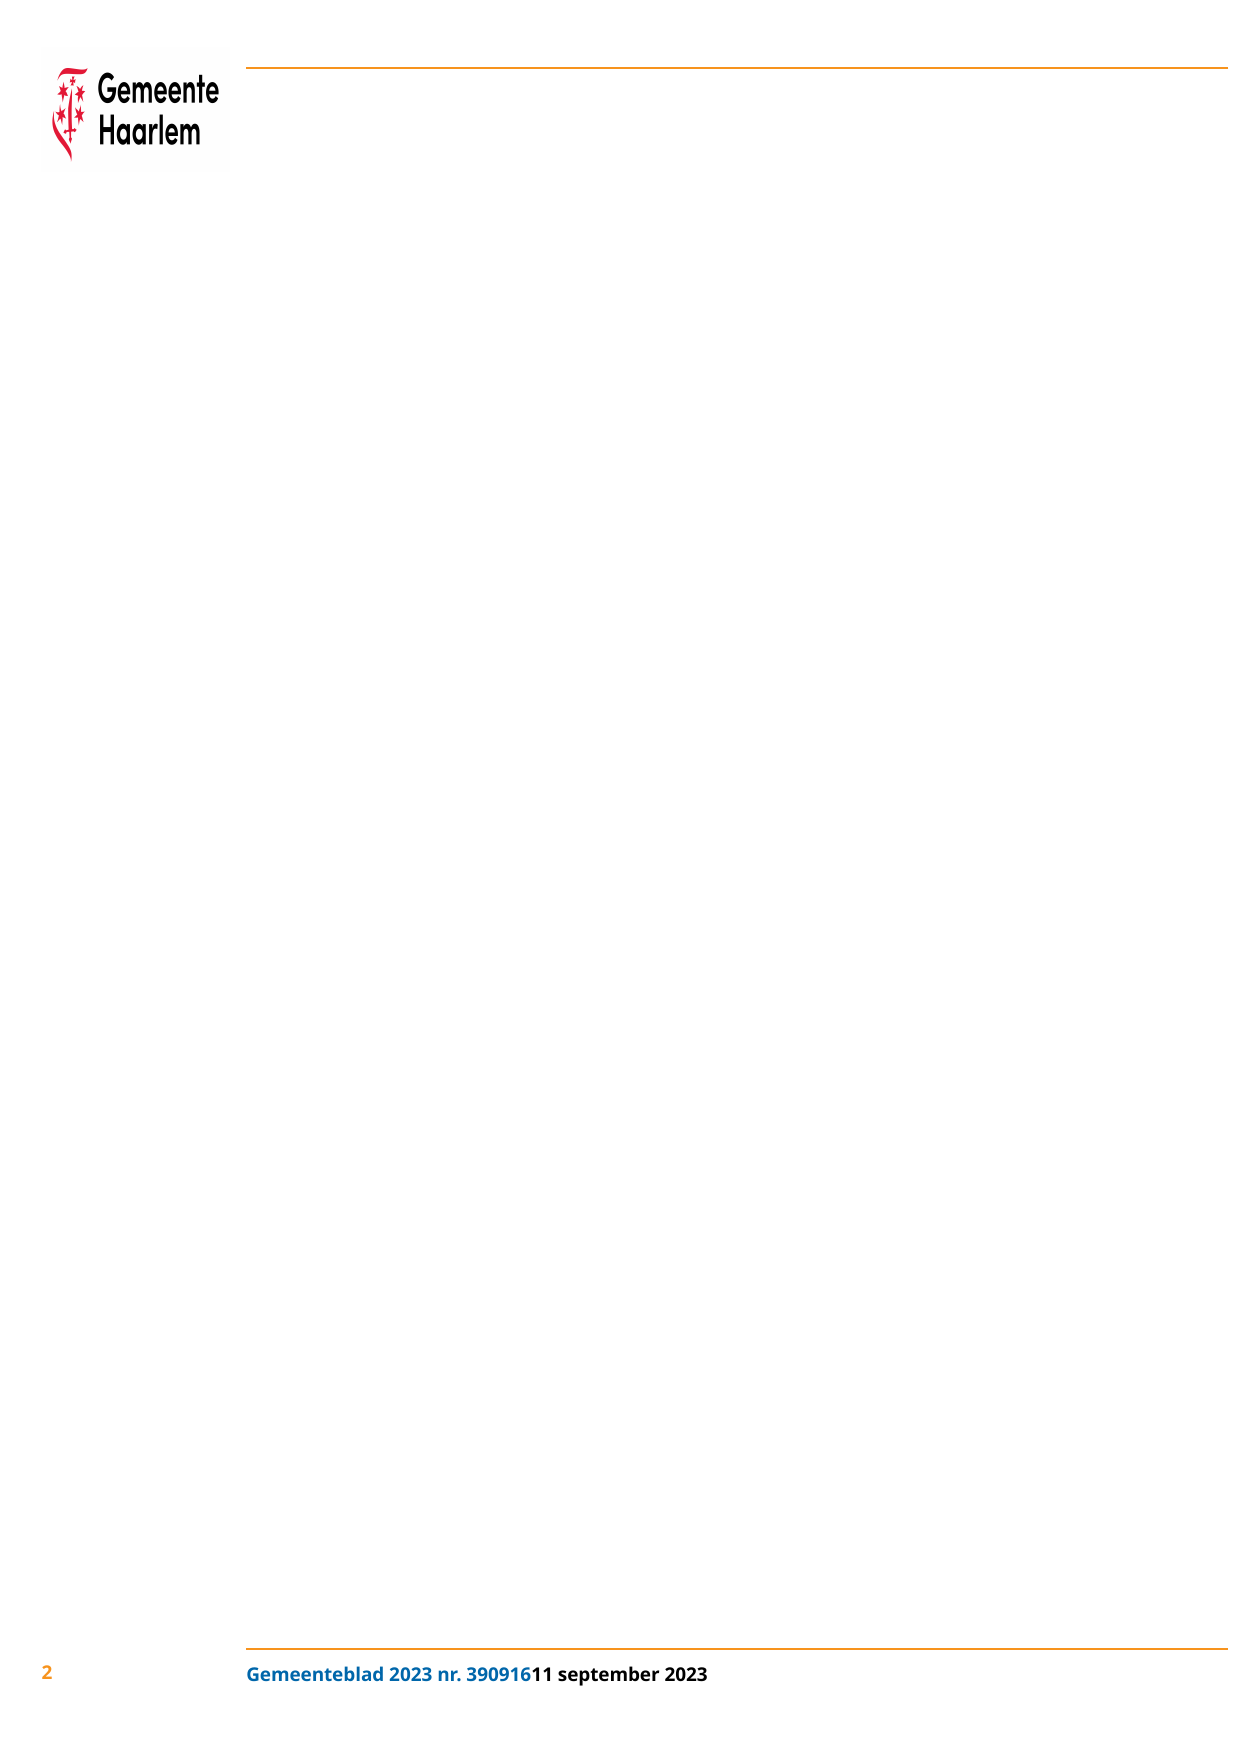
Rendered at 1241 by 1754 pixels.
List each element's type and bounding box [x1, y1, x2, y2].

picture [41, 47, 231, 172]
